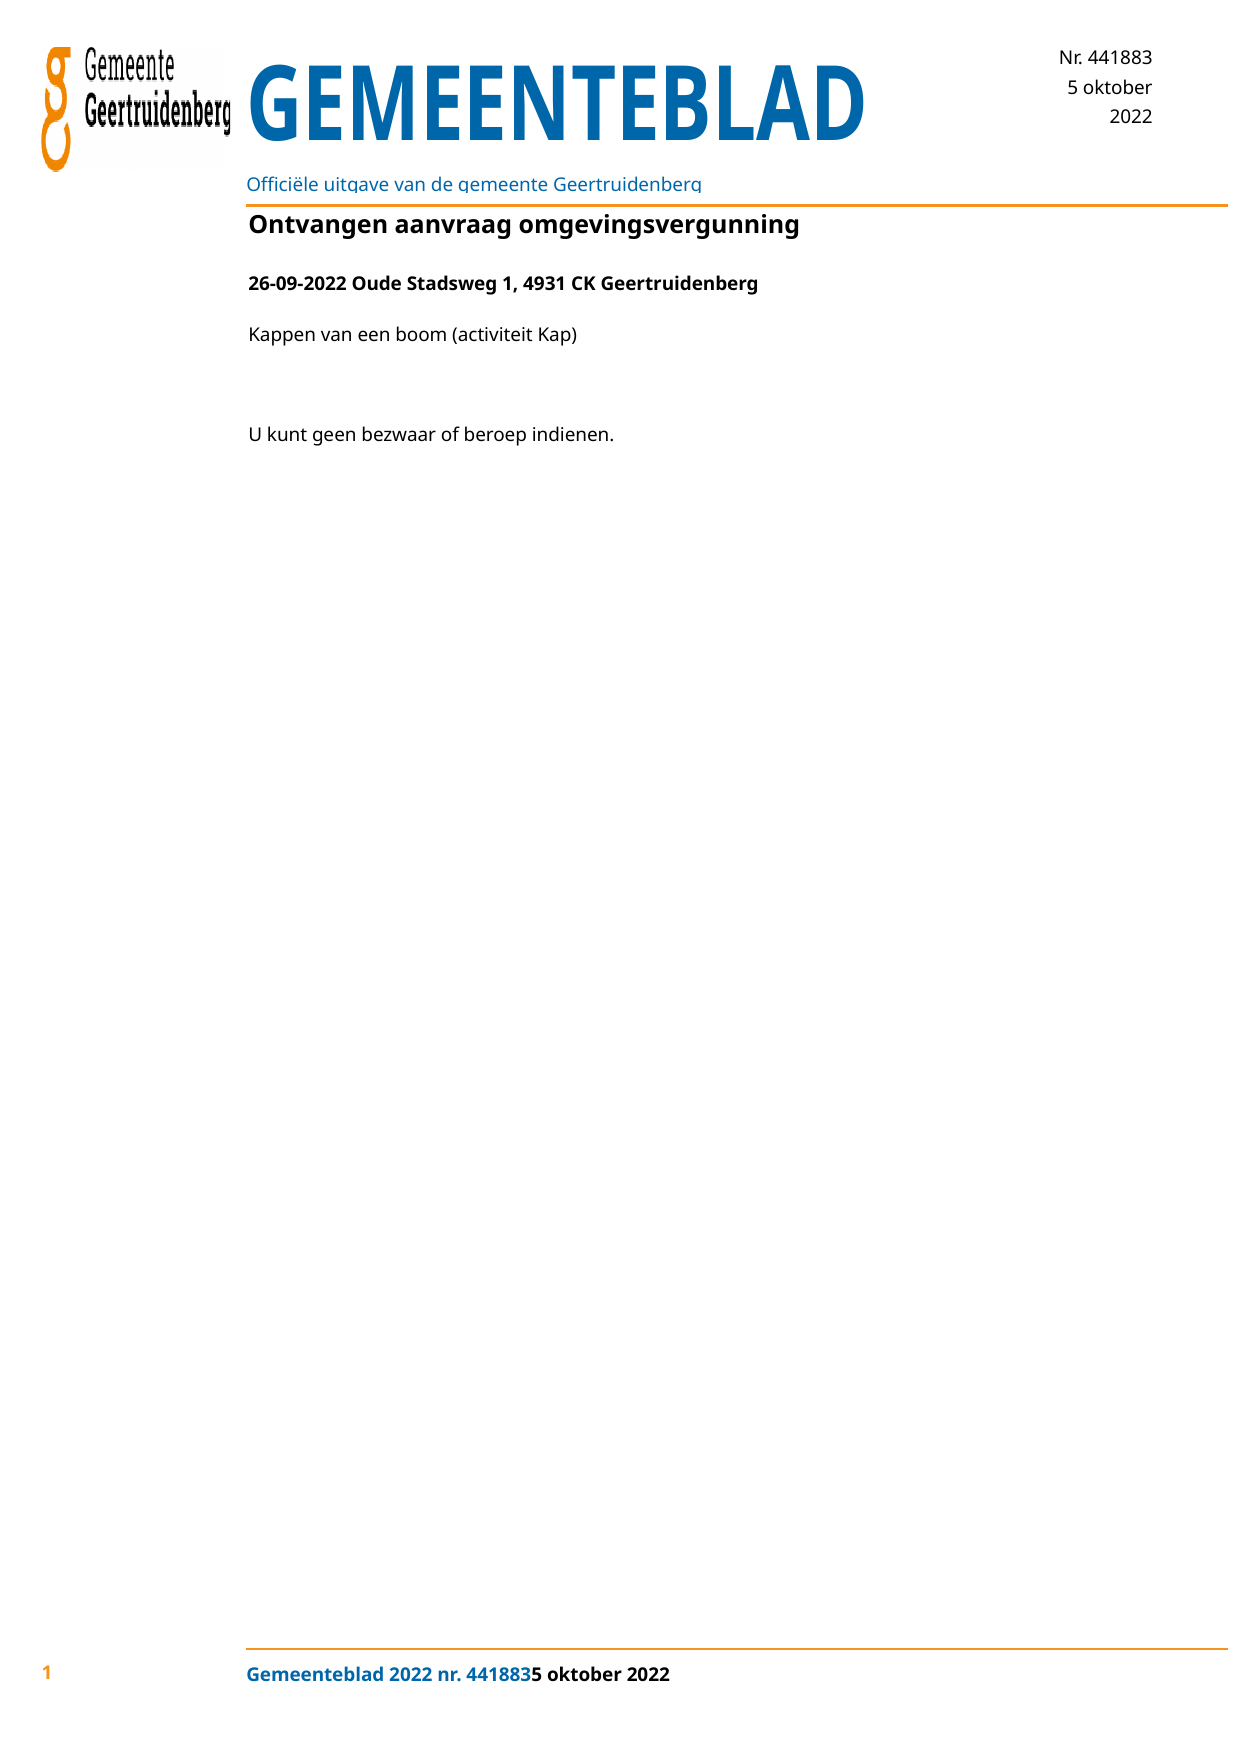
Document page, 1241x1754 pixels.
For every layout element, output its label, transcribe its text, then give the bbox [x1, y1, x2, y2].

picture [41, 47, 231, 172]
text 26-09-2022 Oude Stadsweg 1, 4931 CK Geertruidenberg [248, 270, 1152, 296]
text U kunt geen bezwaar of beroep indienen. [248, 422, 1152, 447]
text Ontvangen aanvraag omgevingsvergunning [248, 207, 1152, 241]
text Kappen van een boom (activiteit Kap) [248, 321, 1152, 346]
